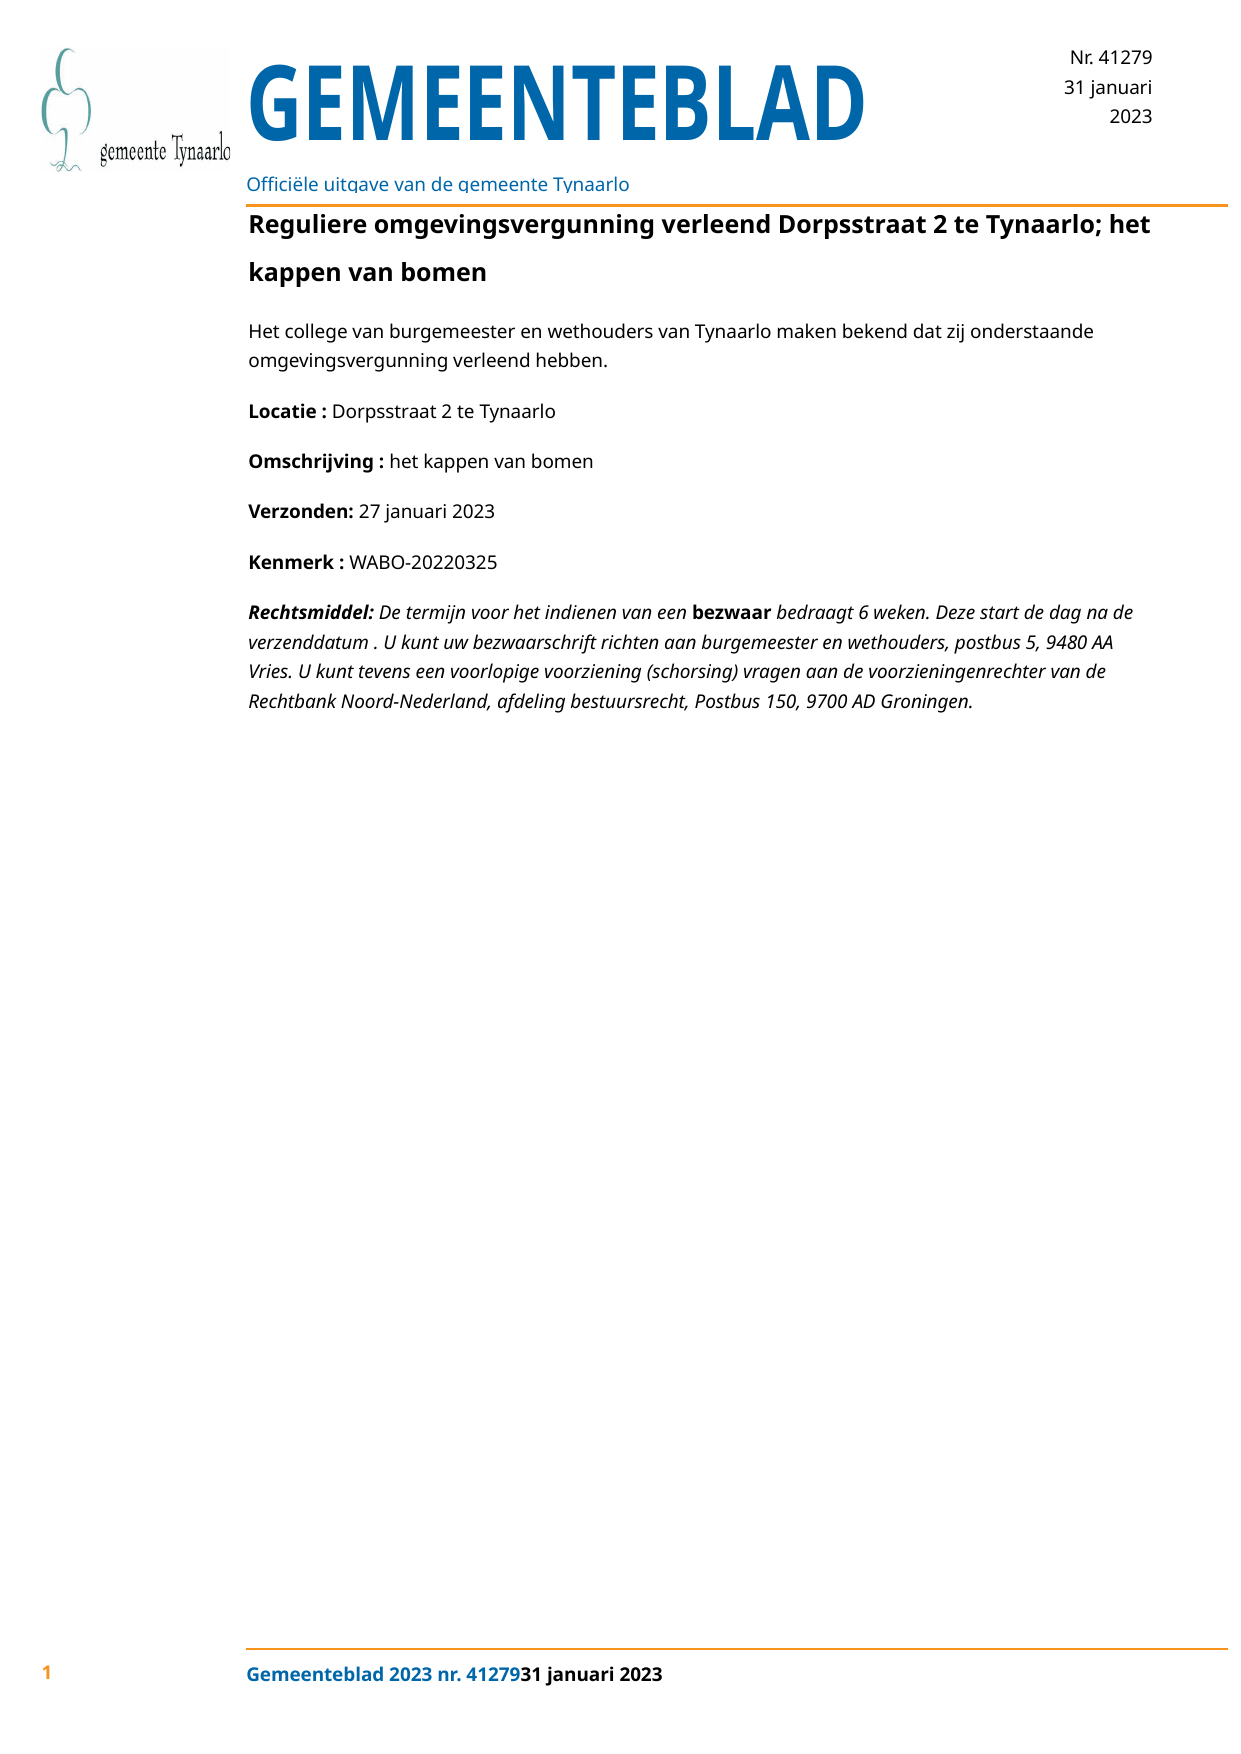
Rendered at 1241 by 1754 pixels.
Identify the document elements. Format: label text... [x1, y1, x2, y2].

text Rechtsmiddel: De termijn voor het indienen van een bezwaar bedraagt 6 weken. Deze start de dag na de verzenddatum . U kunt uw bezwaarschrift richten aan burgemeester en wethouders, postbus 5, 9480 AA Vries. U kunt tevens een voorlopige voorziening (schorsing) vragen aan de voorzieningenrechter van de Rechtbank Noord-Nederland, afdeling bestuursrecht, Postbus 150, 9700 AD Groningen. [248, 599, 1152, 714]
picture [41, 47, 231, 172]
text Verzonden: 27 januari 2023 [248, 499, 1152, 524]
text Locatie : Dorpsstraat 2 te Tynaarlo [248, 398, 1152, 424]
text Omschrijving : het kappen van bomen [248, 448, 1152, 474]
text Reguliere omgevingsvergunning verleend Dorpsstraat 2 te Tynaarlo; het kappen van bomen [248, 207, 1152, 288]
text Kenmerk : WABO-20220325 [248, 549, 1152, 575]
text Het college van burgemeester en wethouders van Tynaarlo maken bekend dat zij onderstaande omgevingsvergunning verleend hebben. [248, 318, 1152, 373]
